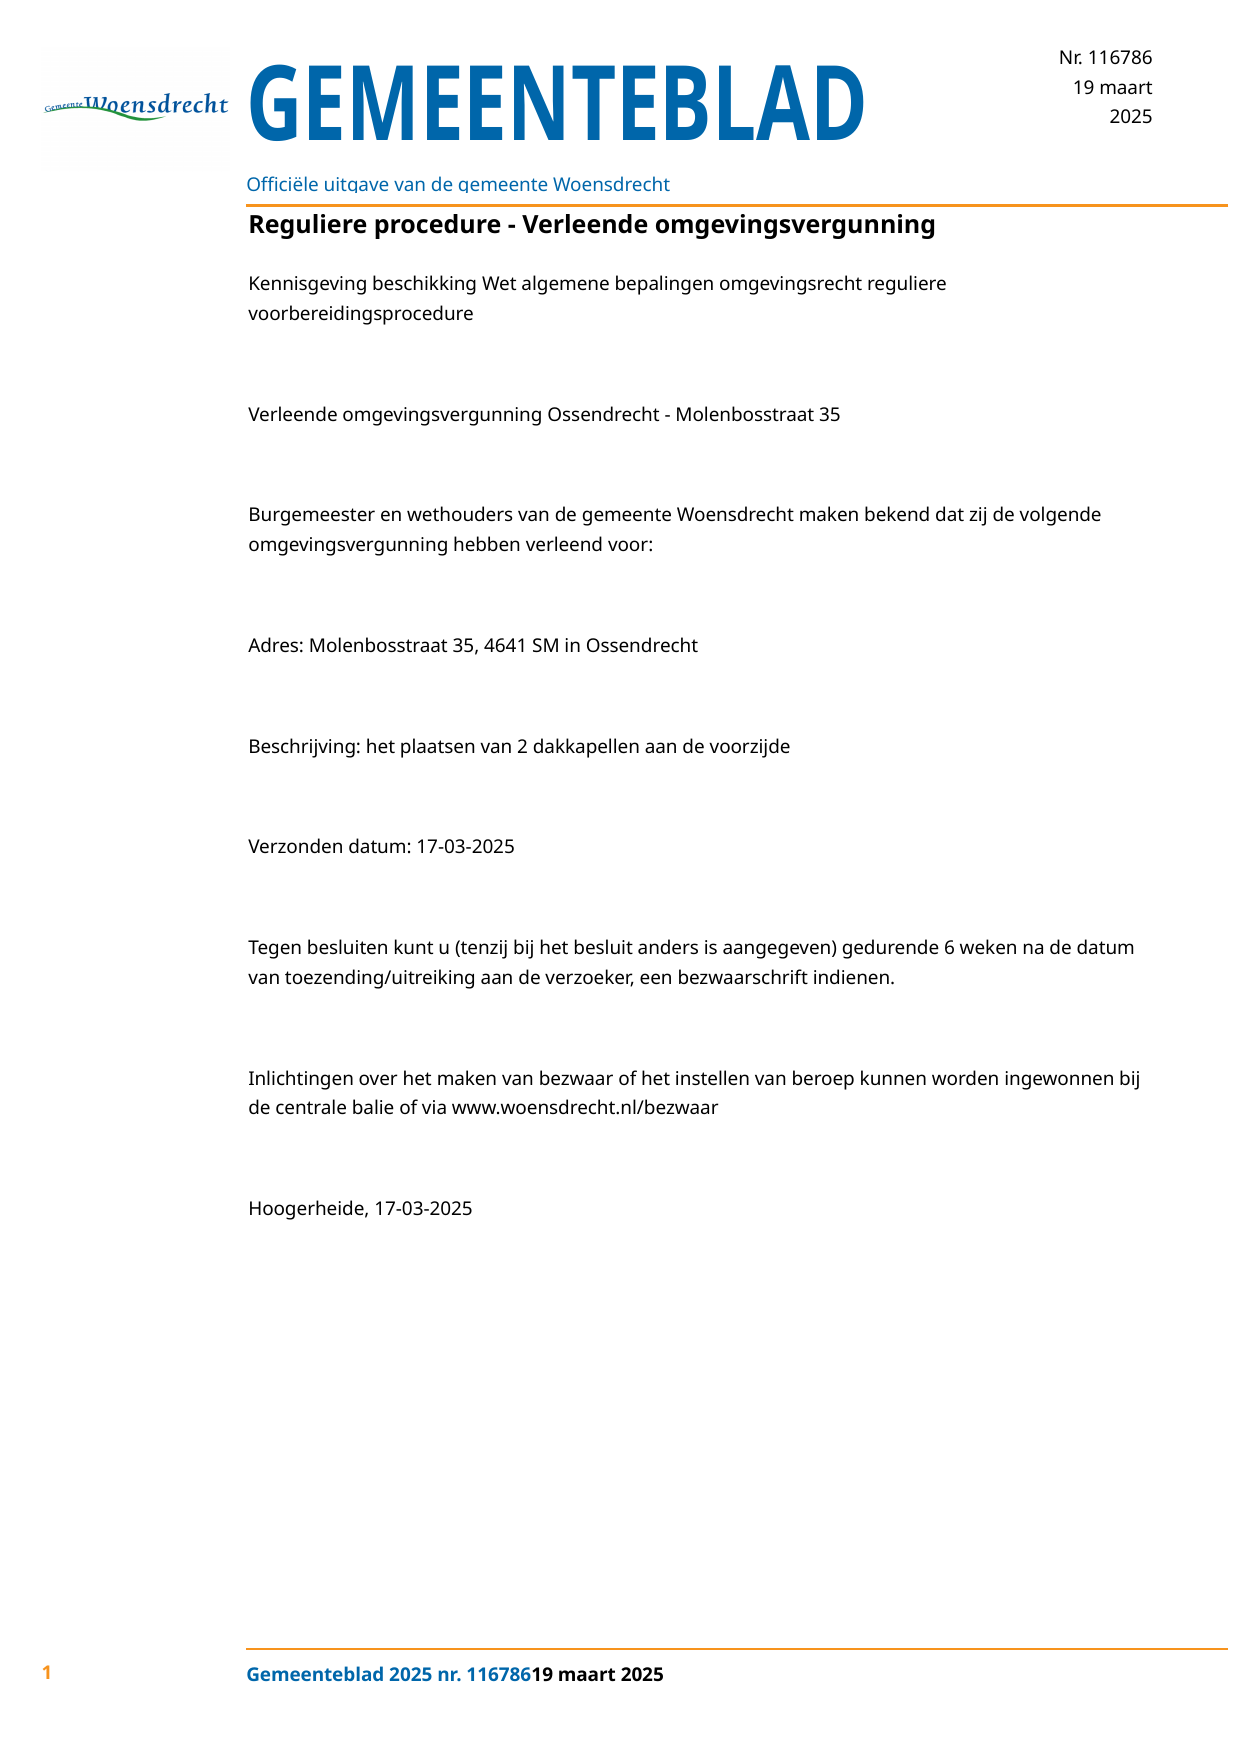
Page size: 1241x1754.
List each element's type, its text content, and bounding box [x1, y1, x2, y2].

text Beschrijving: het plaatsen van 2 dakkapellen aan de voorzijde [248, 733, 1152, 758]
text Hoogerheide, 17-03-2025 [248, 1195, 1152, 1221]
text Reguliere procedure - Verleende omgevingsvergunning [248, 207, 1152, 241]
text Adres: Molenbosstraat 35, 4641 SM in Ossendrecht [248, 632, 1152, 658]
picture [41, 47, 231, 172]
text Verleende omgevingsvergunning Ossendrecht - Molenbosstraat 35 [248, 401, 1152, 426]
text Burgemeester en wethouders van de gemeente Woensdrecht maken bekend dat zij de volgende omgevingsvergunning hebben verleend voor: [248, 502, 1152, 557]
text Inlichtingen over het maken van bezwaar of het instellen van beroep kunnen worden ingewonnen bij de centrale balie of via www.woensdrecht.nl/bezwaar [248, 1065, 1152, 1120]
text Kennisgeving beschikking Wet algemene bepalingen omgevingsrecht reguliere voorbereidingsprocedure [248, 270, 1152, 326]
text Verzonden datum: 17-03-2025 [248, 834, 1152, 859]
text Tegen besluiten kunt u (tenzij bij het besluit anders is aangegeven) gedurende 6 weken na de datum van toezending/uitreiking aan de verzoeker, een bezwaarschrift indienen. [248, 934, 1152, 990]
